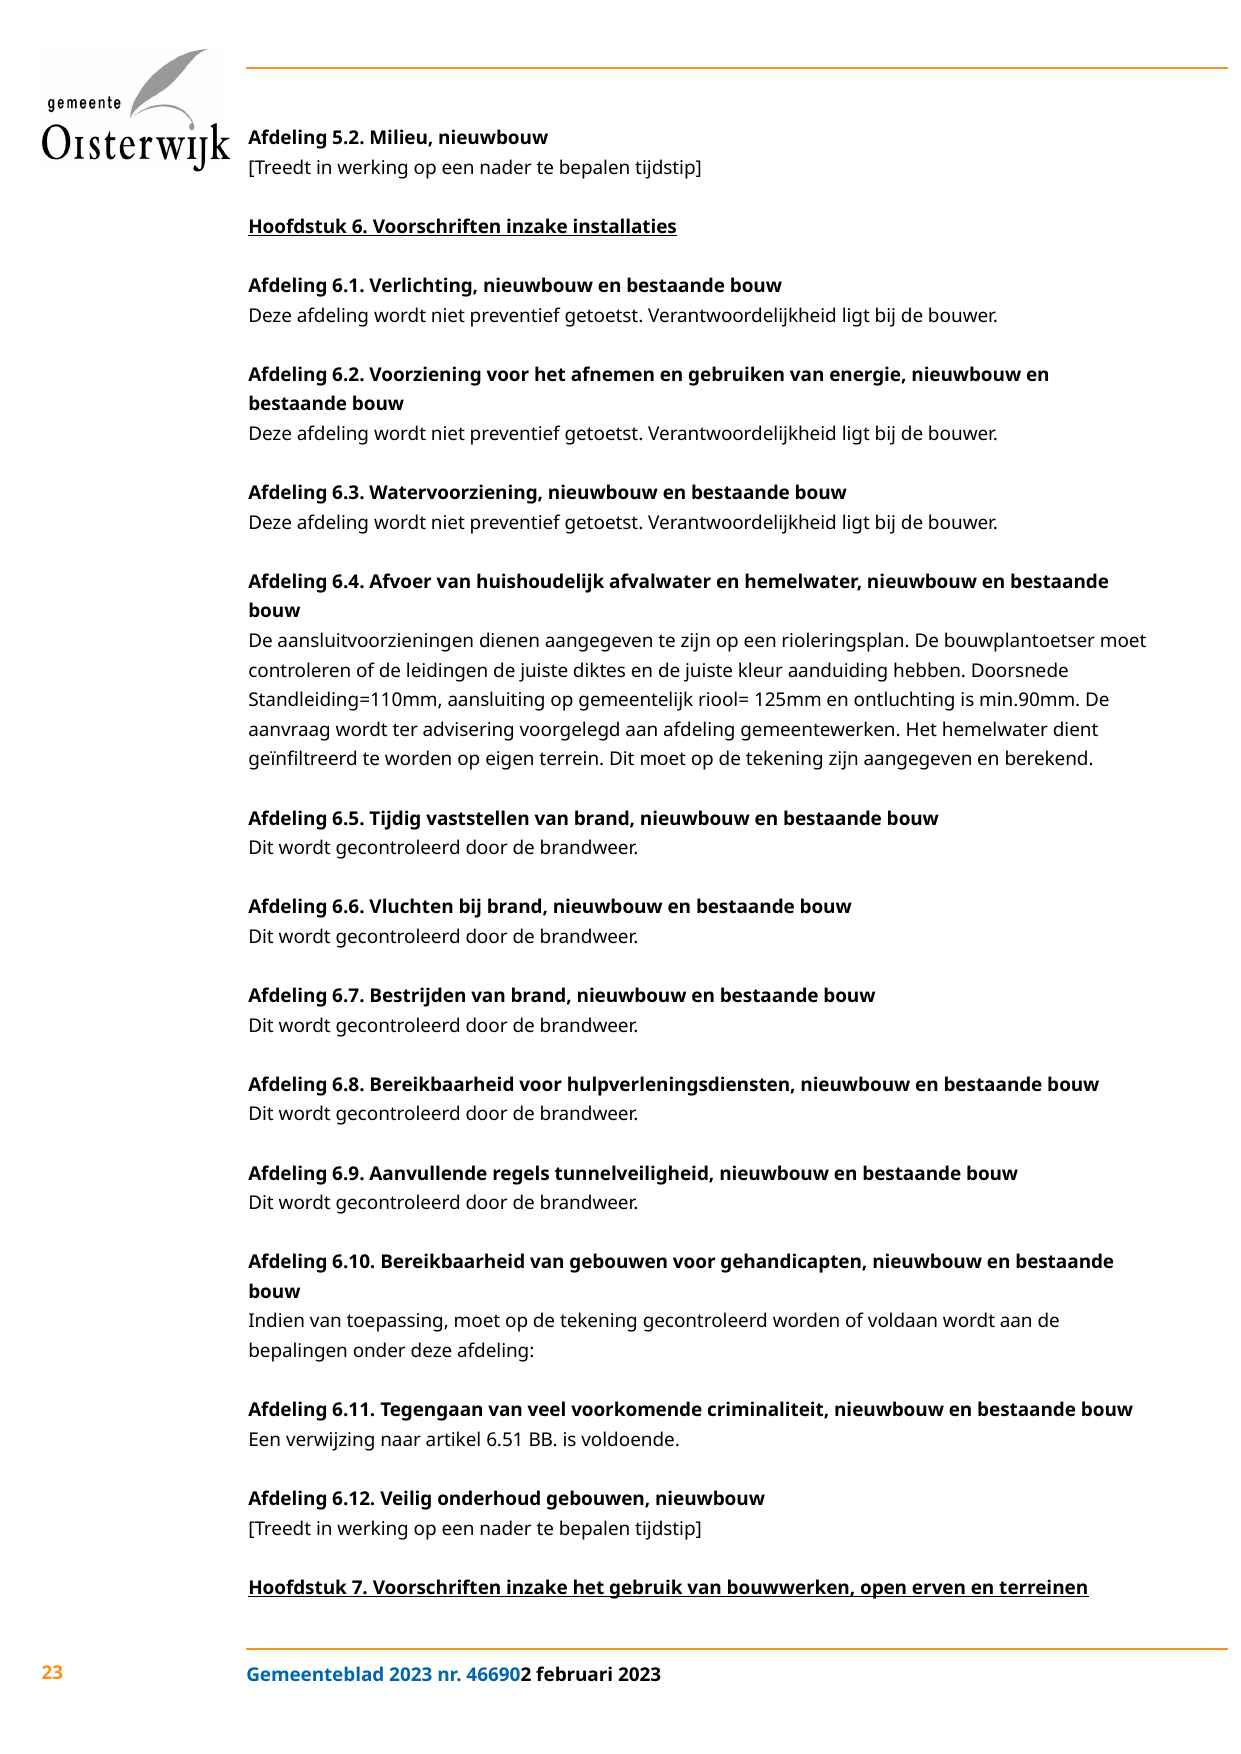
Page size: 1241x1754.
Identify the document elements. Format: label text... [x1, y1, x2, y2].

text Dit wordt gecontroleerd door de brandweer. [248, 1012, 1152, 1038]
text Dit wordt gecontroleerd door de brandweer. [248, 923, 1152, 949]
text Dit wordt gecontroleerd door de brandweer. [248, 1189, 1152, 1215]
text Afdeling 6.8. Bereikbaarheid voor hulpverleningsdiensten, nieuwbouw en bestaande bouw [248, 1071, 1152, 1097]
text Afdeling 6.1. Verlichting, nieuwbouw en bestaande bouw [248, 272, 1152, 298]
text Deze afdeling wordt niet preventief getoetst. Verantwoordelijkheid ligt bij de bouwer. [248, 509, 1152, 535]
text Afdeling 6.7. Bestrijden van brand, nieuwbouw en bestaande bouw [248, 982, 1152, 1008]
text Hoofdstuk 6. Voorschriften inzake installaties [248, 213, 1152, 239]
text Afdeling 5.2. Milieu, nieuwbouw [248, 124, 1152, 150]
text Afdeling 6.4. Afvoer van huishoudelijk afvalwater en hemelwater, nieuwbouw en bestaande bouw [248, 568, 1152, 623]
text [Treedt in werking op een nader te bepalen tijdstip] [248, 1515, 1152, 1541]
text [Treedt in werking op een nader te bepalen tijdstip] [248, 154, 1152, 180]
text Afdeling 6.11. Tegengaan van veel voorkomende criminaliteit, nieuwbouw en bestaande bouw [248, 1396, 1152, 1422]
text Deze afdeling wordt niet preventief getoetst. Verantwoordelijkheid ligt bij de bouwer. [248, 302, 1152, 328]
text Afdeling 6.9. Aanvullende regels tunnelveiligheid, nieuwbouw en bestaande bouw [248, 1160, 1152, 1186]
text Deze afdeling wordt niet preventief getoetst. Verantwoordelijkheid ligt bij de bouwer. [248, 420, 1152, 446]
text Indien van toepassing, moet op de tekening gecontroleerd worden of voldaan wordt aan de bepalingen onder deze afdeling: [248, 1308, 1152, 1363]
text Afdeling 6.5. Tijdig vaststellen van brand, nieuwbouw en bestaande bouw [248, 805, 1152, 831]
text Afdeling 6.6. Vluchten bij brand, nieuwbouw en bestaande bouw [248, 893, 1152, 919]
text Hoofdstuk 7. Voorschriften inzake het gebruik van bouwwerken, open erven en terreinen [248, 1574, 1152, 1600]
text Een verwijzing naar artikel 6.51 BB. is voldoende. [248, 1426, 1152, 1452]
text Dit wordt gecontroleerd door de brandweer. [248, 834, 1152, 860]
text Afdeling 6.3. Watervoorziening, nieuwbouw en bestaande bouw [248, 479, 1152, 505]
text Afdeling 6.2. Voorziening voor het afnemen en gebruiken van energie, nieuwbouw en bestaande bouw [248, 361, 1152, 416]
text Afdeling 6.10. Bereikbaarheid van gebouwen voor gehandicapten, nieuwbouw en bestaande bouw [248, 1248, 1152, 1304]
text De aansluitvoorzieningen dienen aangegeven te zijn op een rioleringsplan. De bouwplantoetser moet controleren of de leidingen de juiste diktes en de juiste kleur aanduiding hebben. Doorsnede Standleiding=110mm, aansluiting op gemeentelijk riool= 125mm en ontluchting is min.90mm. De aanvraag wordt ter advisering voorgelegd aan afdeling gemeentewerken. Het hemelwater dient geïnfiltreerd te worden op eigen terrein. Dit moet op de tekening zijn aangegeven en berekend. [248, 627, 1152, 771]
text Dit wordt gecontroleerd door de brandweer. [248, 1101, 1152, 1126]
picture [41, 47, 231, 172]
text Afdeling 6.12. Veilig onderhoud gebouwen, nieuwbouw [248, 1485, 1152, 1511]
